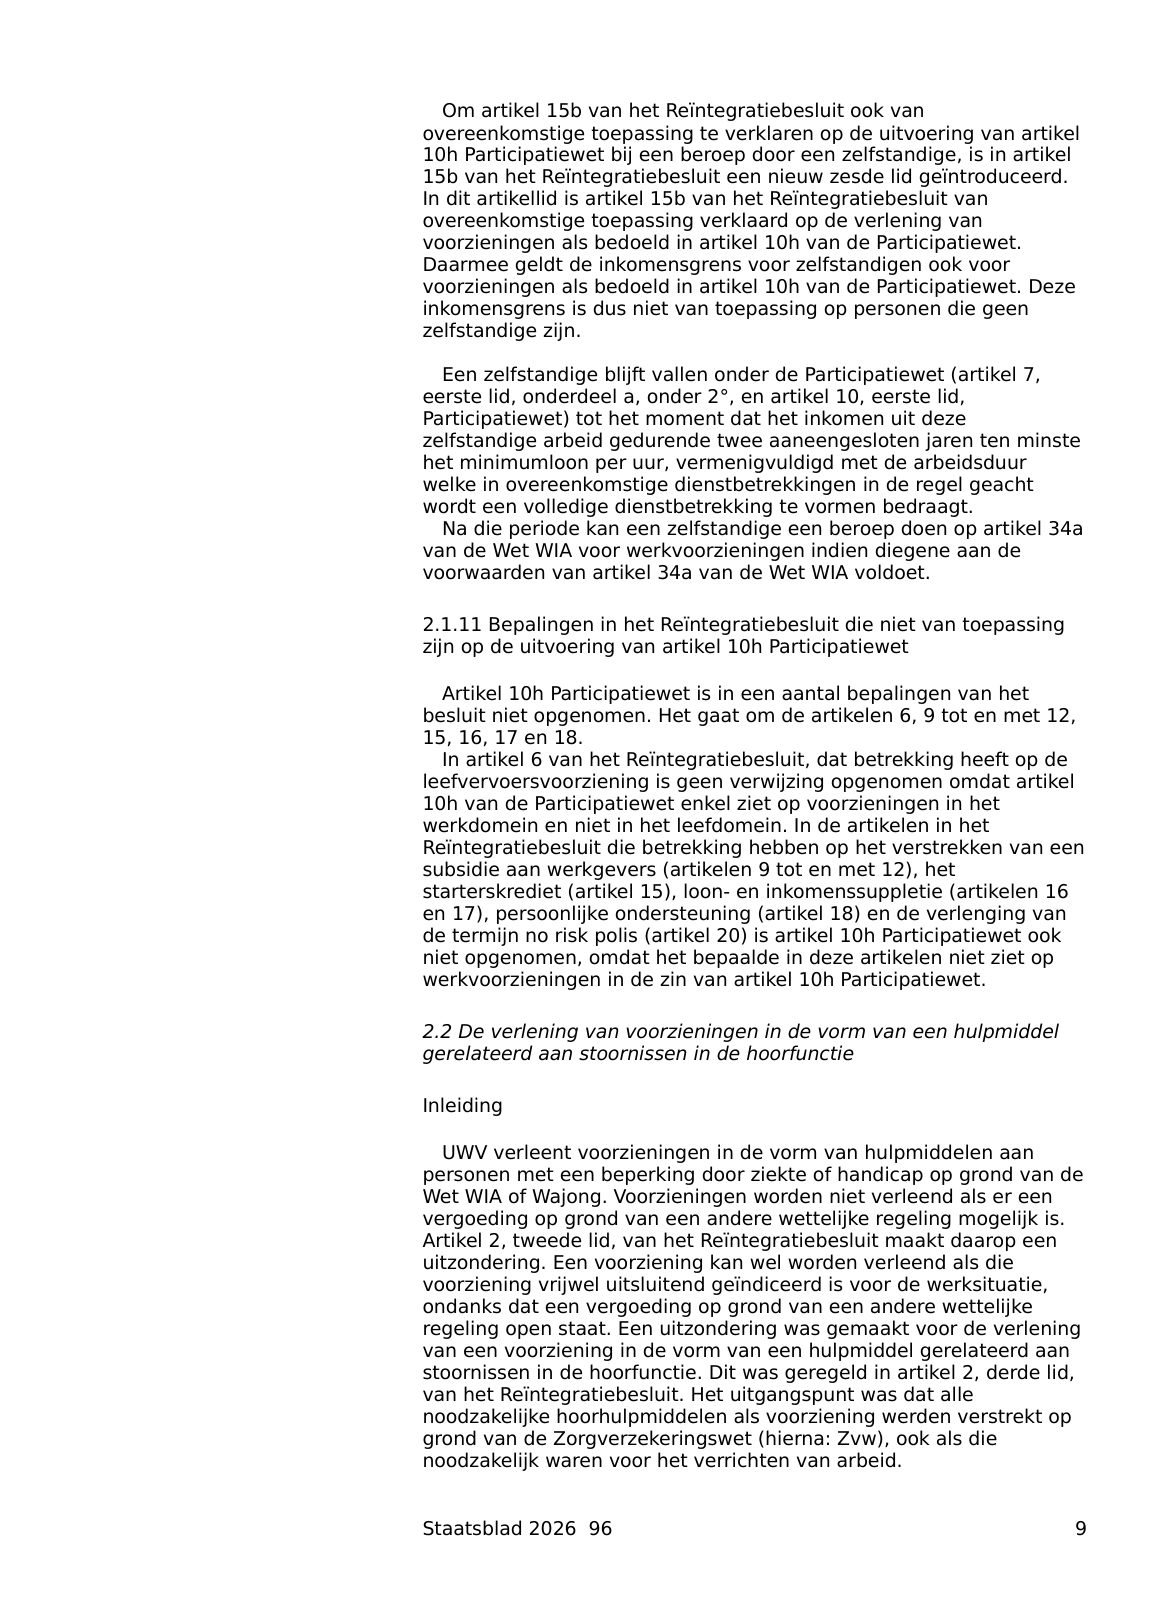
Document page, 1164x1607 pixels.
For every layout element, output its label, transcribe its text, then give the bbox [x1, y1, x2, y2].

text Om artikel 15b van het Reïntegratiebesluit ook van overeenkomstige toepassing te verklaren op de uitvoering van artikel 10h Participatiewet bij een beroep door een zelfstandige, is in artikel 15b van het Reïntegratiebesluit een nieuw zesde lid geïntroduceerd. In dit artikellid is artikel 15b van het Reïntegratiebesluit van overeenkomstige toepassing verklaard op de verlening van voorzieningen als bedoeld in artikel 10h van de Participatiewet. Daarmee geldt de inkomensgrens voor zelfstandigen ook voor voorzieningen als bedoeld in artikel 10h van de Participatiewet. Deze inkomensgrens is dus niet van toepassing op personen die geen zelfstandige zijn. [422, 100, 1087, 342]
subtitle Inleiding [422, 1095, 1087, 1117]
text Een zelfstandige blijft vallen onder de Participatiewet (artikel 7, eerste lid, onderdeel a, onder 2°, en artikel 10, eerste lid, Participatiewet) tot het moment dat het inkomen uit deze zelfstandige arbeid gedurende twee aaneengesloten jaren ten minste het minimumloon per uur, vermenigvuldigd met de arbeidsduur welke in overeenkomstige dienstbetrekkingen in de regel geacht wordt een volledige dienstbetrekking te vormen bedraagt. [422, 364, 1087, 518]
text In artikel 6 van het Reïntegratiebesluit, dat betrekking heeft op de leefvervoersvoorziening is geen verwijzing opgenomen omdat artikel 10h van de Participatiewet enkel ziet op voorzieningen in het werkdomein en niet in het leefdomein. In de artikelen in het Reïntegratiebesluit die betrekking hebben op het verstrekken van een subsidie aan werkgevers (artikelen 9 tot en met 12), het starterskrediet (artikel 15), loon- en inkomenssuppletie (artikelen 16 en 17), persoonlijke ondersteuning (artikel 18) en de verlenging van de termijn no risk polis (artikel 20) is artikel 10h Participatiewet ook niet opgenomen, omdat het bepaalde in deze artikelen niet ziet op werkvoorzieningen in de zin van artikel 10h Participatiewet. [422, 749, 1087, 991]
text Na die periode kan een zelfstandige een beroep doen op artikel 34a van de Wet WIA voor werkvoorzieningen indien diegene aan de voorwaarden van artikel 34a van de Wet WIA voldoet. [422, 518, 1087, 584]
subtitle 2.1.11 Bepalingen in het Reïntegratiebesluit die niet van toepassing zijn op de uitvoering van artikel 10h Participatiewet [422, 614, 1087, 658]
text UWV verleent voorzieningen in de vorm van hulpmiddelen aan personen met een beperking door ziekte of handicap op grond van de Wet WIA of Wajong. Voorzieningen worden niet verleend als er een vergoeding op grond van een andere wettelijke regeling mogelijk is. Artikel 2, tweede lid, van het Reïntegratiebesluit maakt daarop een uitzondering. Een voorziening kan wel worden verleend als die voorziening vrijwel uitsluitend geïndiceerd is voor de werksituatie, ondanks dat een vergoeding op grond van een andere wettelijke regeling open staat. Een uitzondering was gemaakt voor de verlening van een voorziening in de vorm van een hulpmiddel gerelateerd aan stoornissen in de hoorfunctie. Dit was geregeld in artikel 2, derde lid, van het Reïntegratiebesluit. Het uitgangspunt was dat alle noodzakelijke hoorhulpmiddelen als voorziening werden verstrekt op grond van de Zorgverzekeringswet (hierna: Zvw), ook als die noodzakelijk waren voor het verrichten van arbeid. [422, 1142, 1087, 1471]
subtitle 2.2 De verlening van voorzieningen in de vorm van een hulpmiddel gerelateerd aan stoornissen in de hoorfunctie [422, 1021, 1087, 1065]
text Artikel 10h Participatiewet is in een aantal bepalingen van het besluit niet opgenomen. Het gaat om de artikelen 6, 9 tot en met 12, 15, 16, 17 en 18. [422, 683, 1087, 749]
